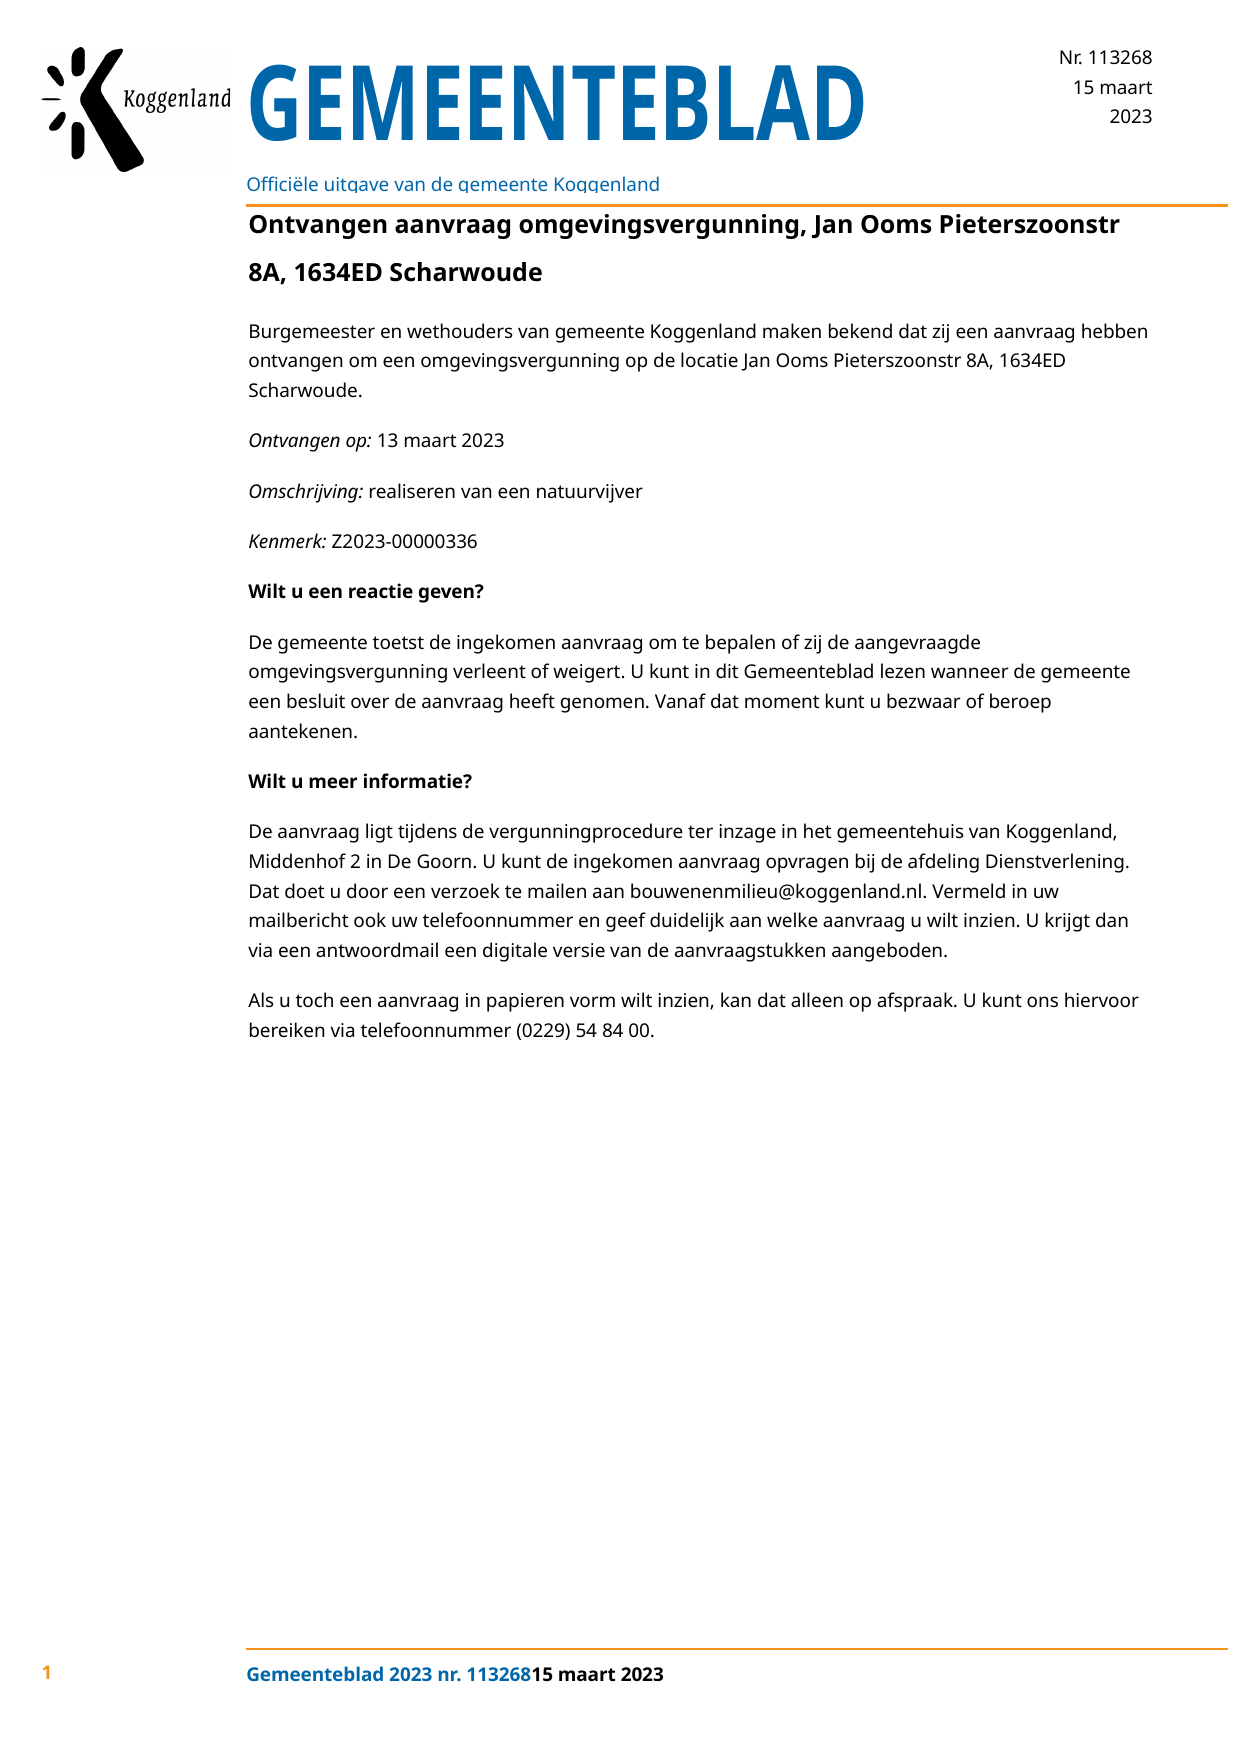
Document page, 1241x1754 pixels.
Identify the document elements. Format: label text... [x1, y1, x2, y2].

text Omschrijving: realiseren van een natuurvijver [248, 478, 1152, 504]
text Ontvangen op: 13 maart 2023 [248, 427, 1152, 453]
text Wilt u meer informatie? [248, 768, 1152, 794]
text De gemeente toetst de ingekomen aanvraag om te bepalen of zij de aangevraagde omgevingsvergunning verleent of weigert. U kunt in dit Gemeenteblad lezen wanneer de gemeente een besluit over de aanvraag heeft genomen. Vanaf dat moment kunt u bezwaar of beroep aantekenen. [248, 629, 1152, 744]
text Als u toch een aanvraag in papieren vorm wilt inzien, kan dat alleen op afspraak. U kunt ons hiervoor bereiken via telefoonnummer (0229) 54 84 00. [248, 987, 1152, 1043]
text Wilt u een reactie geven? [248, 579, 1152, 604]
text De aanvraag ligt tijdens de vergunningprocedure ter inzage in het gemeentehuis van Koggenland, Middenhof 2 in De Goorn. U kunt de ingekomen aanvraag opvragen bij de afdeling Dienstverlening. Dat doet u door een verzoek te mailen aan bouwenenmilieu@koggenland.nl. Vermeld in uw mailbericht ook uw telefoonnummer en geef duidelijk aan welke aanvraag u wilt inzien. U krijgt dan via een antwoordmail een digitale versie van de aanvraagstukken aangeboden. [248, 819, 1152, 963]
picture [41, 47, 231, 172]
text Kenmerk: Z2023-00000336 [248, 528, 1152, 554]
text Burgemeester en wethouders van gemeente Koggenland maken bekend dat zij een aanvraag hebben ontvangen om een omgevingsvergunning op de locatie Jan Ooms Pieterszoonstr 8A, 1634ED Scharwoude. [248, 318, 1152, 403]
text Ontvangen aanvraag omgevingsvergunning, Jan Ooms Pieterszoonstr 8A, 1634ED Scharwoude [248, 207, 1152, 288]
